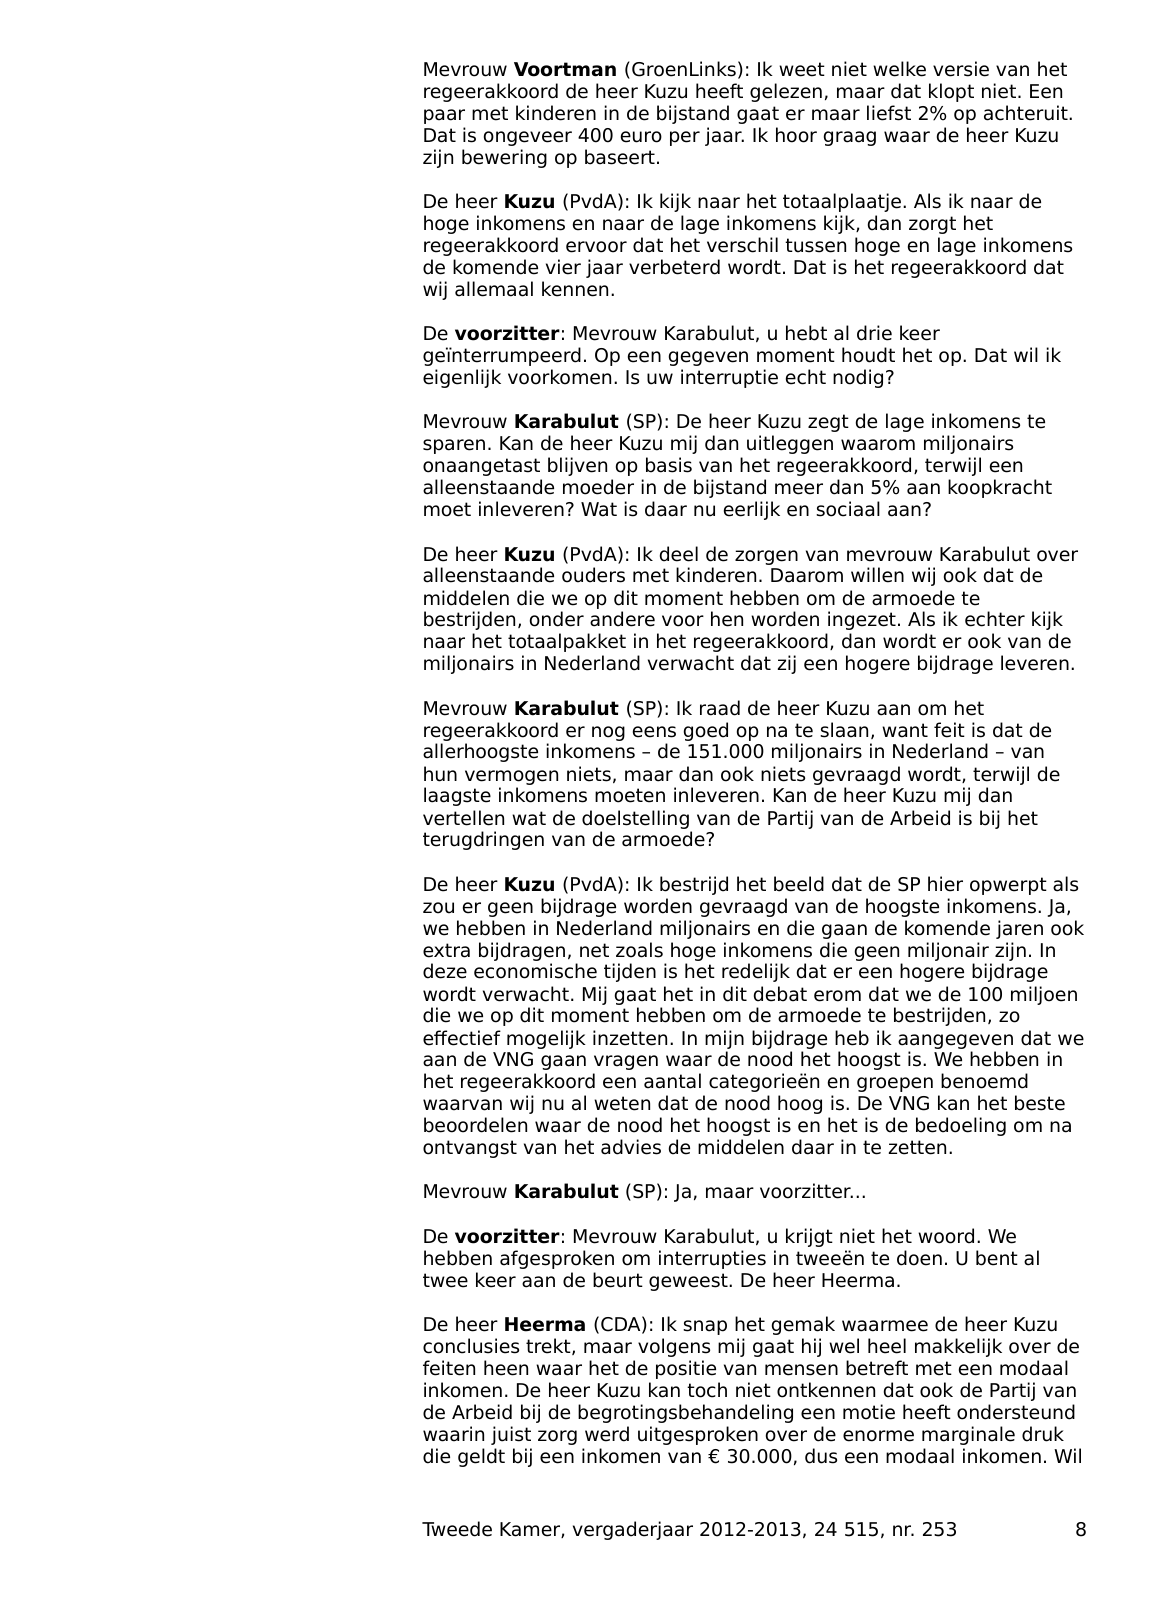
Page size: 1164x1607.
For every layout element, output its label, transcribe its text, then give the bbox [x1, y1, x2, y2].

text De heer Heerma (CDA): Ik snap het gemak waarmee de heer Kuzu conclusies trekt, maar volgens mij gaat hij wel heel makkelijk over de feiten heen waar het de positie van mensen betreft met een modaal inkomen. De heer Kuzu kan toch niet ontkennen dat ook de Partij van de Arbeid bij de begrotingsbehandeling een motie heeft ondersteund waarin juist zorg werd uitgesproken over de enorme marginale druk die geldt bij een inkomen van € 30.000, dus een modaal inkomen. Wil [422, 1314, 1087, 1468]
text De voorzitter: Mevrouw Karabulut, u hebt al drie keer geïnterrumpeerd. Op een gegeven moment houdt het op. Dat wil ik eigenlijk voorkomen. Is uw interruptie echt nodig? [422, 323, 1087, 389]
text De voorzitter: Mevrouw Karabulut, u krijgt niet het woord. We hebben afgesproken om interrupties in tweeën te doen. U bent al twee keer aan de beurt geweest. De heer Heerma. [422, 1226, 1087, 1292]
text De heer Kuzu (PvdA): Ik deel de zorgen van mevrouw Karabulut over alleenstaande ouders met kinderen. Daarom willen wij ook dat de middelen die we op dit moment hebben om de armoede te bestrijden, onder andere voor hen worden ingezet. Als ik echter kijk naar het totaalpakket in het regeerakkoord, dan wordt er ook van de miljonairs in Nederland verwacht dat zij een hogere bijdrage leveren. [422, 543, 1087, 675]
text Mevrouw Karabulut (SP): De heer Kuzu zegt de lage inkomens te sparen. Kan de heer Kuzu mij dan uitleggen waarom miljonairs onaangetast blijven op basis van het regeerakkoord, terwijl een alleenstaande moeder in de bijstand meer dan 5% aan koopkracht moet inleveren? Wat is daar nu eerlijk en sociaal aan? [422, 411, 1087, 521]
text Mevrouw Voortman (GroenLinks): Ik weet niet welke versie van het regeerakkoord de heer Kuzu heeft gelezen, maar dat klopt niet. Een paar met kinderen in de bijstand gaat er maar liefst 2% op achteruit. Dat is ongeveer 400 euro per jaar. Ik hoor graag waar de heer Kuzu zijn bewering op baseert. [422, 59, 1087, 169]
text Mevrouw Karabulut (SP): Ik raad de heer Kuzu aan om het regeerakkoord er nog eens goed op na te slaan, want feit is dat de allerhoogste inkomens – de 151.000 miljonairs in Nederland – van hun vermogen niets, maar dan ook niets gevraagd wordt, terwijl de laagste inkomens moeten inleveren. Kan de heer Kuzu mij dan vertellen wat de doelstelling van de Partij van de Arbeid is bij het terugdringen van de armoede? [422, 697, 1087, 851]
text De heer Kuzu (PvdA): Ik kijk naar het totaalplaatje. Als ik naar de hoge inkomens en naar de lage inkomens kijk, dan zorgt het regeerakkoord ervoor dat het verschil tussen hoge en lage inkomens de komende vier jaar verbeterd wordt. Dat is het regeerakkoord dat wij allemaal kennen. [422, 191, 1087, 301]
text Mevrouw Karabulut (SP): Ja, maar voorzitter... [422, 1181, 1087, 1203]
text De heer Kuzu (PvdA): Ik bestrijd het beeld dat de SP hier opwerpt als zou er geen bijdrage worden gevraagd van de hoogste inkomens. Ja, we hebben in Nederland miljonairs en die gaan de komende jaren ook extra bijdragen, net zoals hoge inkomens die geen miljonair zijn. In deze economische tijden is het redelijk dat er een hogere bijdrage wordt verwacht. Mij gaat het in dit debat erom dat we de 100 miljoen die we op dit moment hebben om de armoede te bestrijden, zo effectief mogelijk inzetten. In mijn bijdrage heb ik aangegeven dat we aan de VNG gaan vragen waar de nood het hoogst is. We hebben in het regeerakkoord een aantal categorieën en groepen benoemd waarvan wij nu al weten dat de nood hoog is. De VNG kan het beste beoordelen waar de nood het hoogst is en het is de bedoeling om na ontvangst van het advies de middelen daar in te zetten. [422, 873, 1087, 1159]
